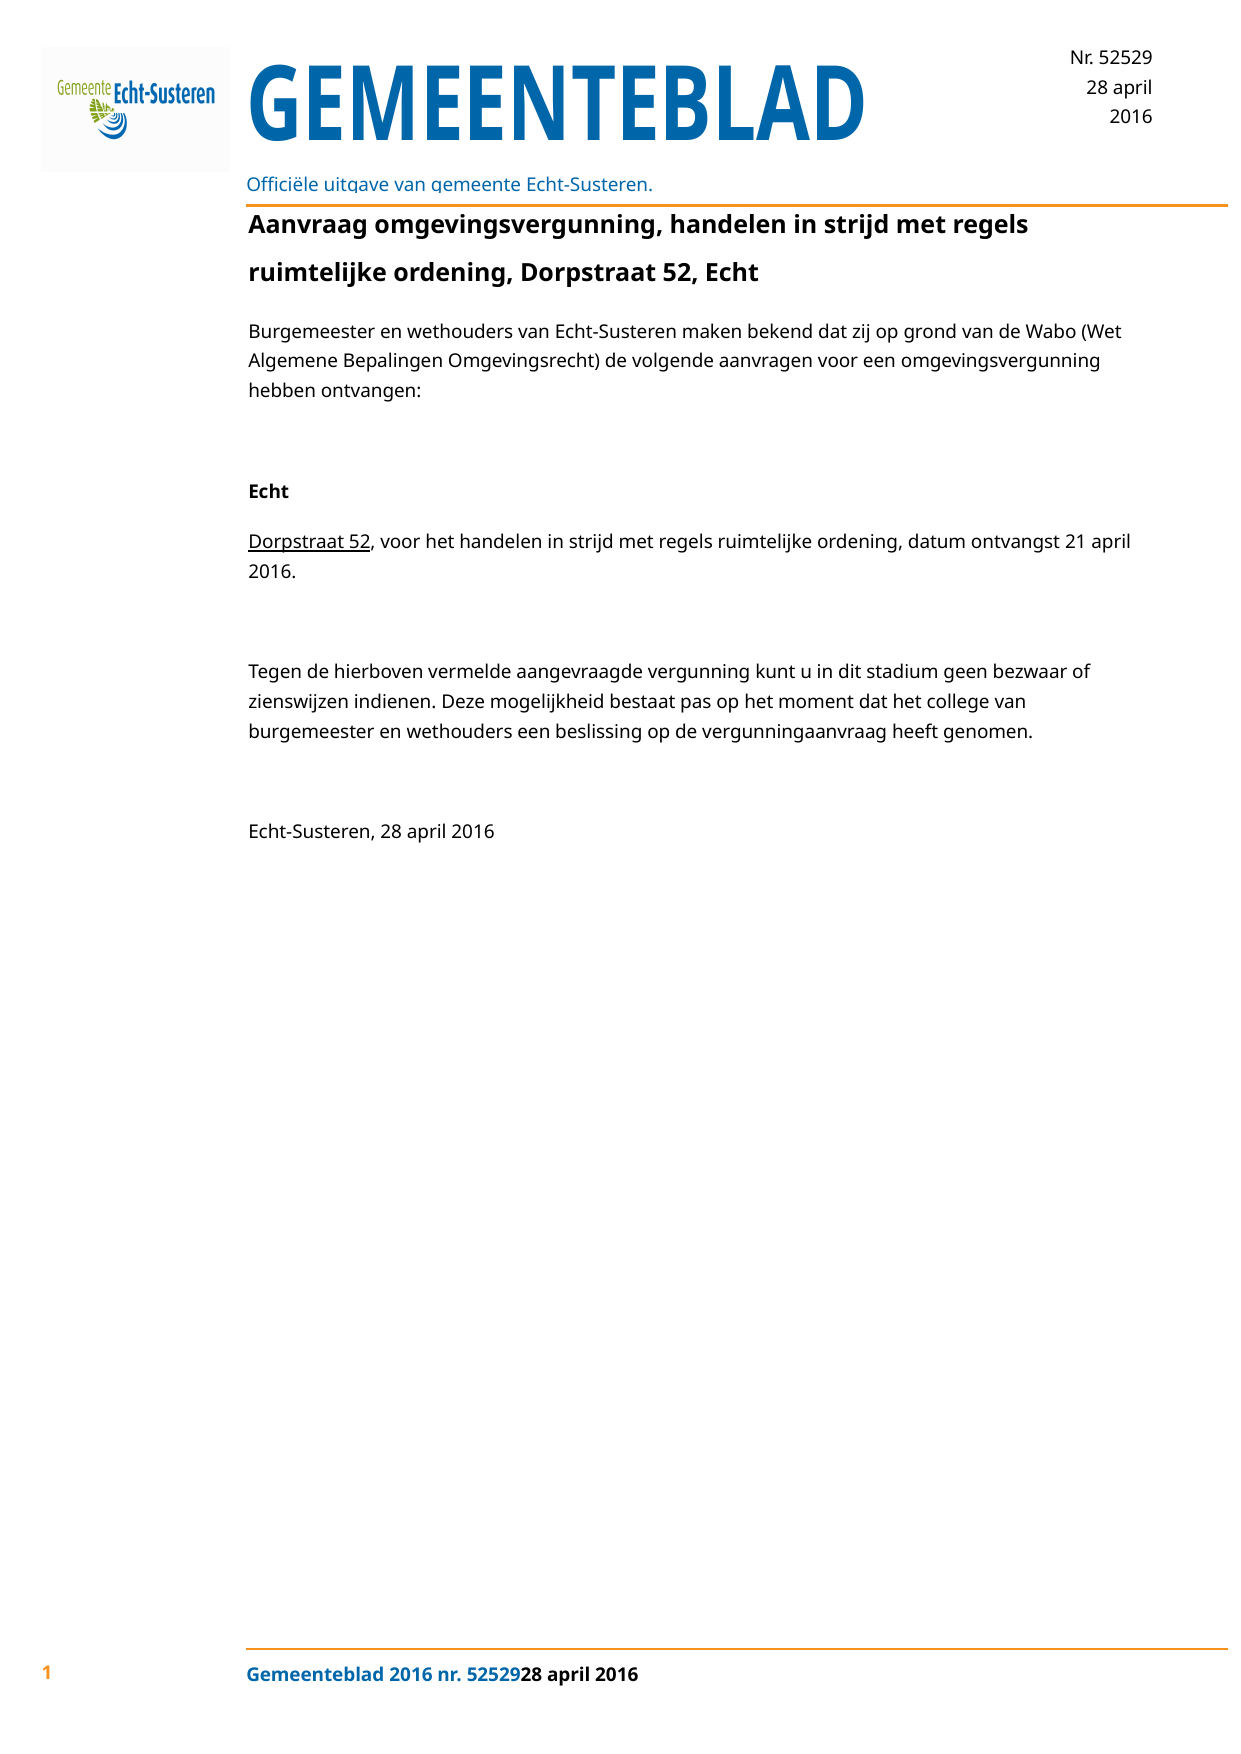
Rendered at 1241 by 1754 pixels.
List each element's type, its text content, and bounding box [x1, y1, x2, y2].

text Aanvraag omgevingsvergunning, handelen in strijd met regels ruimtelijke ordening, Dorpstraat 52, Echt [248, 207, 1152, 288]
text Burgemeester en wethouders van Echt-Susteren maken bekend dat zij op grond van de Wabo (Wet Algemene Bepalingen Omgevingsrecht) de volgende aanvragen voor een omgevingsvergunning hebben ontvangen: [248, 318, 1152, 403]
text Tegen de hierboven vermelde aangevraagde vergunning kunt u in dit stadium geen bezwaar of zienswijzen indienen. Deze mogelijkheid bestaat pas op het moment dat het college van burgemeester en wethouders een beslissing op de vergunningaanvraag heeft genomen. [248, 659, 1152, 744]
picture [41, 47, 231, 172]
text Echt-Susteren, 28 april 2016 [248, 819, 1152, 844]
text Dorpstraat 52, voor het handelen in strijd met regels ruimtelijke ordening, datum ontvangst 21 april 2016. [248, 528, 1152, 584]
text Echt [248, 478, 1152, 504]
